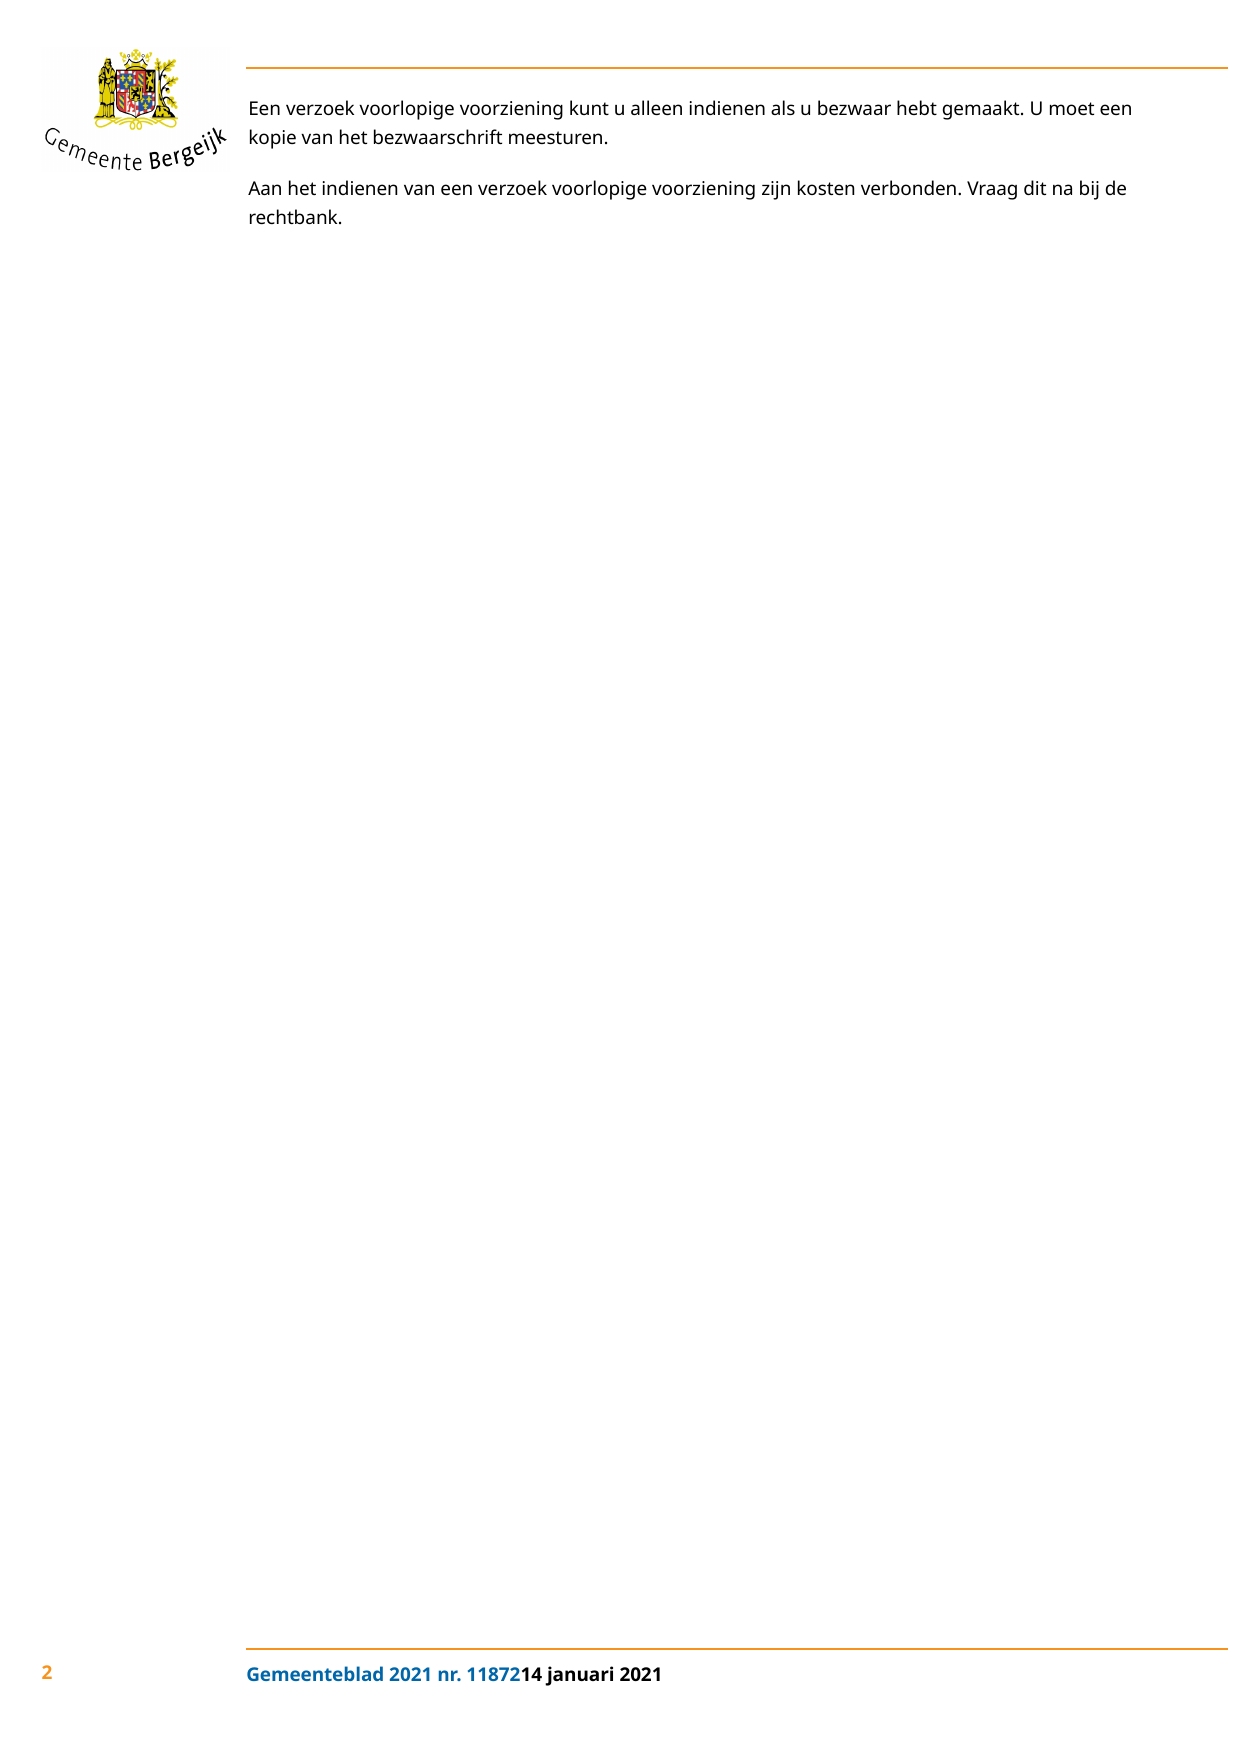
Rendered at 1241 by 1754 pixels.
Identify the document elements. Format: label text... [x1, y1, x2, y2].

picture [41, 47, 231, 172]
text Aan het indienen van een verzoek voorlopige voorziening zijn kosten verbonden. Vraag dit na bij de rechtbank. [248, 175, 1152, 230]
text Een verzoek voorlopige voorziening kunt u alleen indienen als u bezwaar hebt gemaakt. U moet een kopie van het bezwaarschrift meesturen. [248, 95, 1152, 150]
